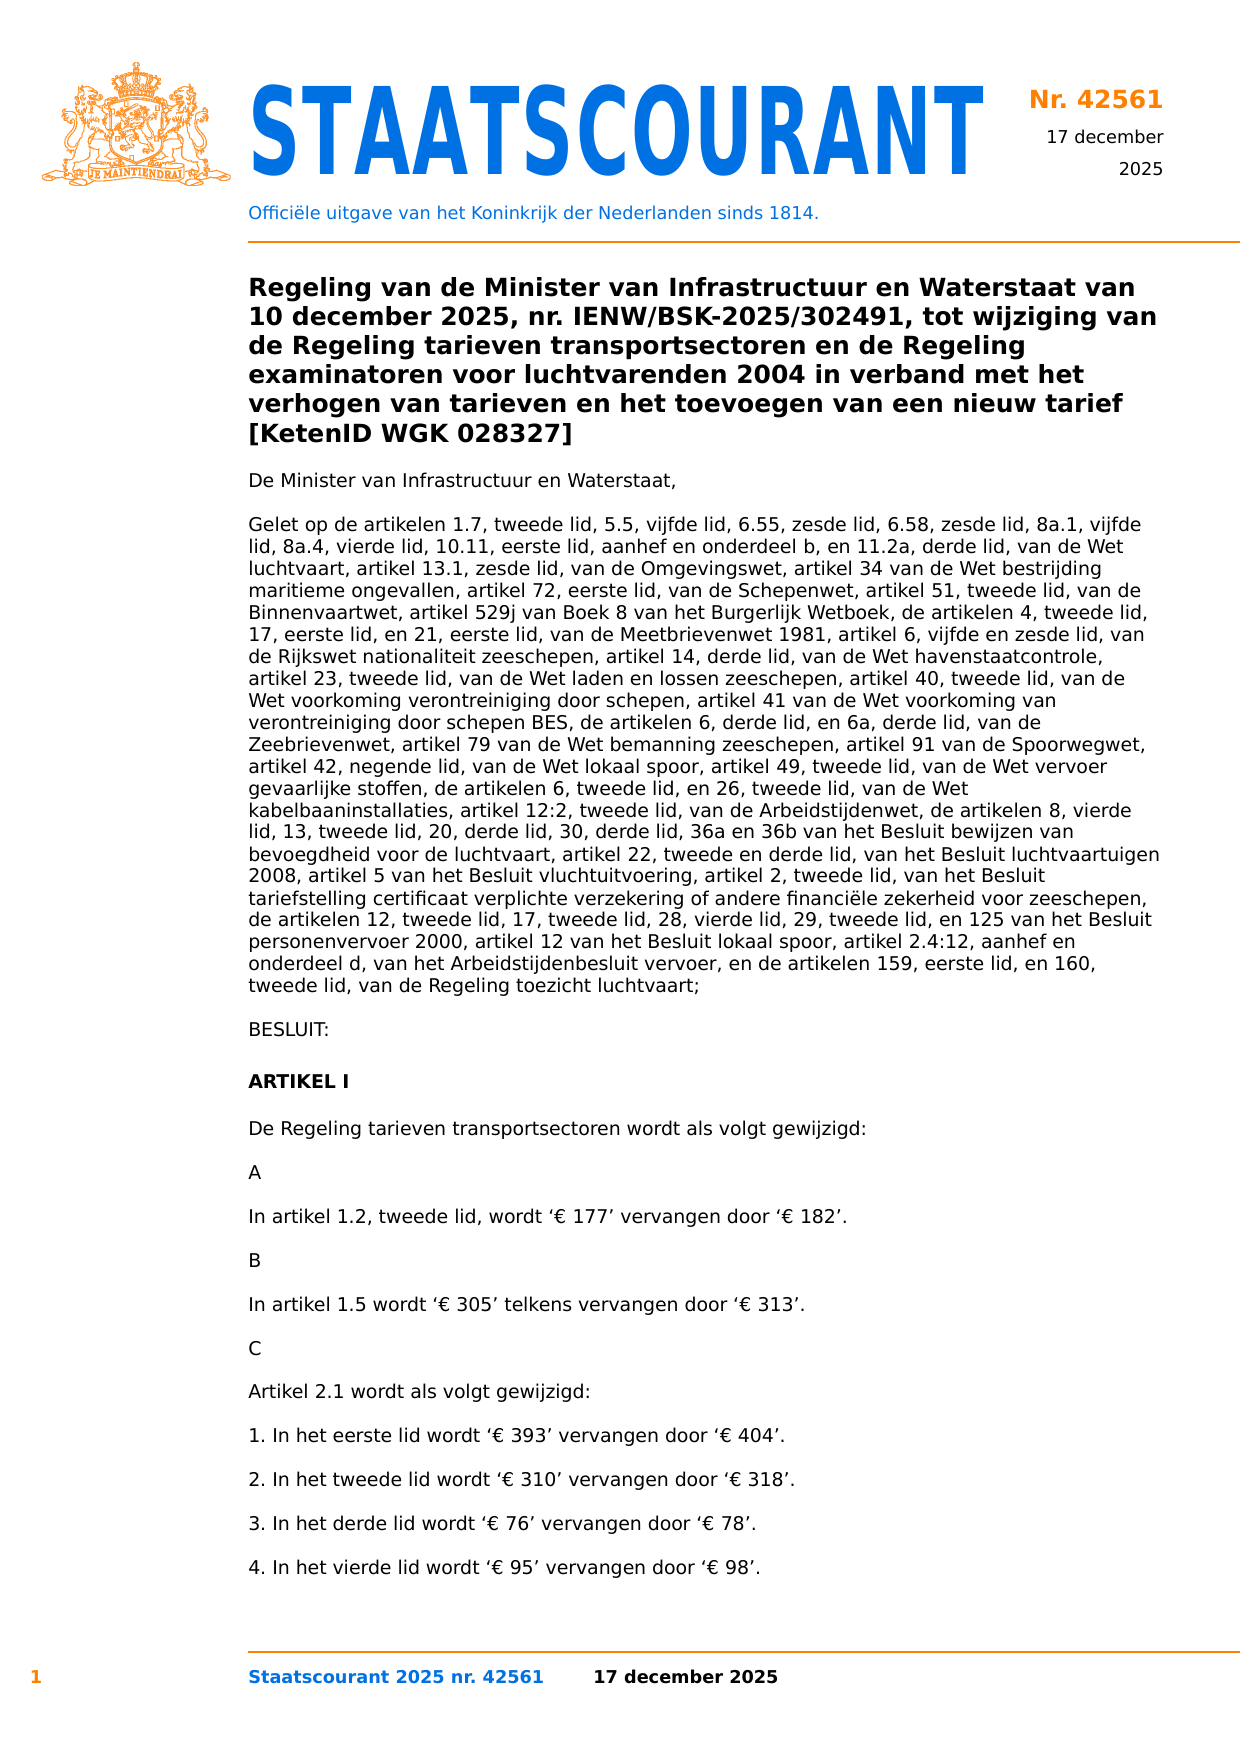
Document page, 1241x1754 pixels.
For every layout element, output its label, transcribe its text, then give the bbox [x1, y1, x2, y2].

text BESLUIT: [248, 1019, 1163, 1041]
text 4. In het vierde lid wordt ‘€ 95’ vervangen door ‘€ 98’. [248, 1557, 1163, 1579]
text De Minister van Infrastructuur en Waterstaat, [248, 470, 1163, 492]
subtitle Regeling van de Minister van Infrastructuur en Waterstaat van 10 december 2025, nr. IENW/BSK-2025/302491, tot wijziging van de Regeling tarieven transportsectoren en de Regeling examinatoren voor luchtvarenden 2004 in verband met het verhogen van tarieven en het toevoegen van een nieuw tarief [KetenID WGK 028327] [248, 273, 1163, 448]
text Gelet op de artikelen 1.7, tweede lid, 5.5, vijfde lid, 6.55, zesde lid, 6.58, zesde lid, 8a.1, vijfde lid, 8a.4, vierde lid, 10.11, eerste lid, aanhef en onderdeel b, en 11.2a, derde lid, van de Wet luchtvaart, artikel 13.1, zesde lid, van de Omgevingswet, artikel 34 van de Wet bestrijding maritieme ongevallen, artikel 72, eerste lid, van de Schepenwet, artikel 51, tweede lid, van de Binnenvaartwet, artikel 529j van Boek 8 van het Burgerlijk Wetboek, de artikelen 4, tweede lid, 17, eerste lid, en 21, eerste lid, van de Meetbrievenwet 1981, artikel 6, vijfde en zesde lid, van de Rijkswet nationaliteit zeeschepen, artikel 14, derde lid, van de Wet havenstaatcontrole, artikel 23, tweede lid, van de Wet laden en lossen zeeschepen, artikel 40, tweede lid, van de Wet voorkoming verontreiniging door schepen, artikel 41 van de Wet voorkoming van verontreiniging door schepen BES, de artikelen 6, derde lid, en 6a, derde lid, van de Zeebrievenwet, artikel 79 van de Wet bemanning zeeschepen, artikel 91 van de Spoorwegwet, artikel 42, negende lid, van de Wet lokaal spoor, artikel 49, tweede lid, van de Wet vervoer gevaarlijke stoffen, de artikelen 6, tweede lid, en 26, tweede lid, van de Wet kabelbaaninstallaties, artikel 12:2, tweede lid, van de Arbeidstijdenwet, de artikelen 8, vierde lid, 13, tweede lid, 20, derde lid, 30, derde lid, 36a en 36b van het Besluit bewijzen van bevoegdheid voor de luchtvaart, artikel 22, tweede en derde lid, van het Besluit luchtvaartuigen 2008, artikel 5 van het Besluit vluchtuitvoering, artikel 2, tweede lid, van het Besluit tariefstelling certificaat verplichte verzekering of andere financiële zekerheid voor zeeschepen, de artikelen 12, tweede lid, 17, tweede lid, 28, vierde lid, 29, tweede lid, en 125 van het Besluit personenvervoer 2000, artikel 12 van het Besluit lokaal spoor, artikel 2.4:12, aanhef en onderdeel d, van het Arbeidstijdenbesluit vervoer, en de artikelen 159, eerste lid, en 160, tweede lid, van de Regeling toezicht luchtvaart; [248, 514, 1163, 997]
text 2. In het tweede lid wordt ‘€ 310’ vervangen door ‘€ 318’. [248, 1469, 1163, 1491]
text In artikel 1.2, tweede lid, wordt ‘€ 177’ vervangen door ‘€ 182’. [248, 1206, 1163, 1228]
text 1. In het eerste lid wordt ‘€ 393’ vervangen door ‘€ 404’. [248, 1425, 1163, 1447]
text In artikel 1.5 wordt ‘€ 305’ telkens vervangen door ‘€ 313’. [248, 1293, 1163, 1316]
text A [248, 1162, 1163, 1184]
table_header Nr. 42561 [998, 62, 1240, 121]
table_cell Officiële uitgave van het Koninkrijk der Nederlanden sinds 1814. [248, 203, 1240, 241]
subtitle ARTIKEL I [248, 1071, 1163, 1093]
text De Regeling tarieven transportsectoren wordt als volgt gewijzigd: [248, 1118, 1163, 1140]
text B [248, 1250, 1163, 1272]
table_cell 2025 [998, 153, 1240, 203]
text 3. In het derde lid wordt ‘€ 76’ vervangen door ‘€ 78’. [248, 1513, 1163, 1535]
table_header [25, 62, 248, 241]
picture [41, 62, 231, 186]
table_cell 17 december [998, 121, 1240, 153]
text C [248, 1337, 1163, 1359]
text Artikel 2.1 wordt als volgt gewijzigd: [248, 1381, 1163, 1403]
table_header STAATSCOURANT [248, 62, 998, 203]
